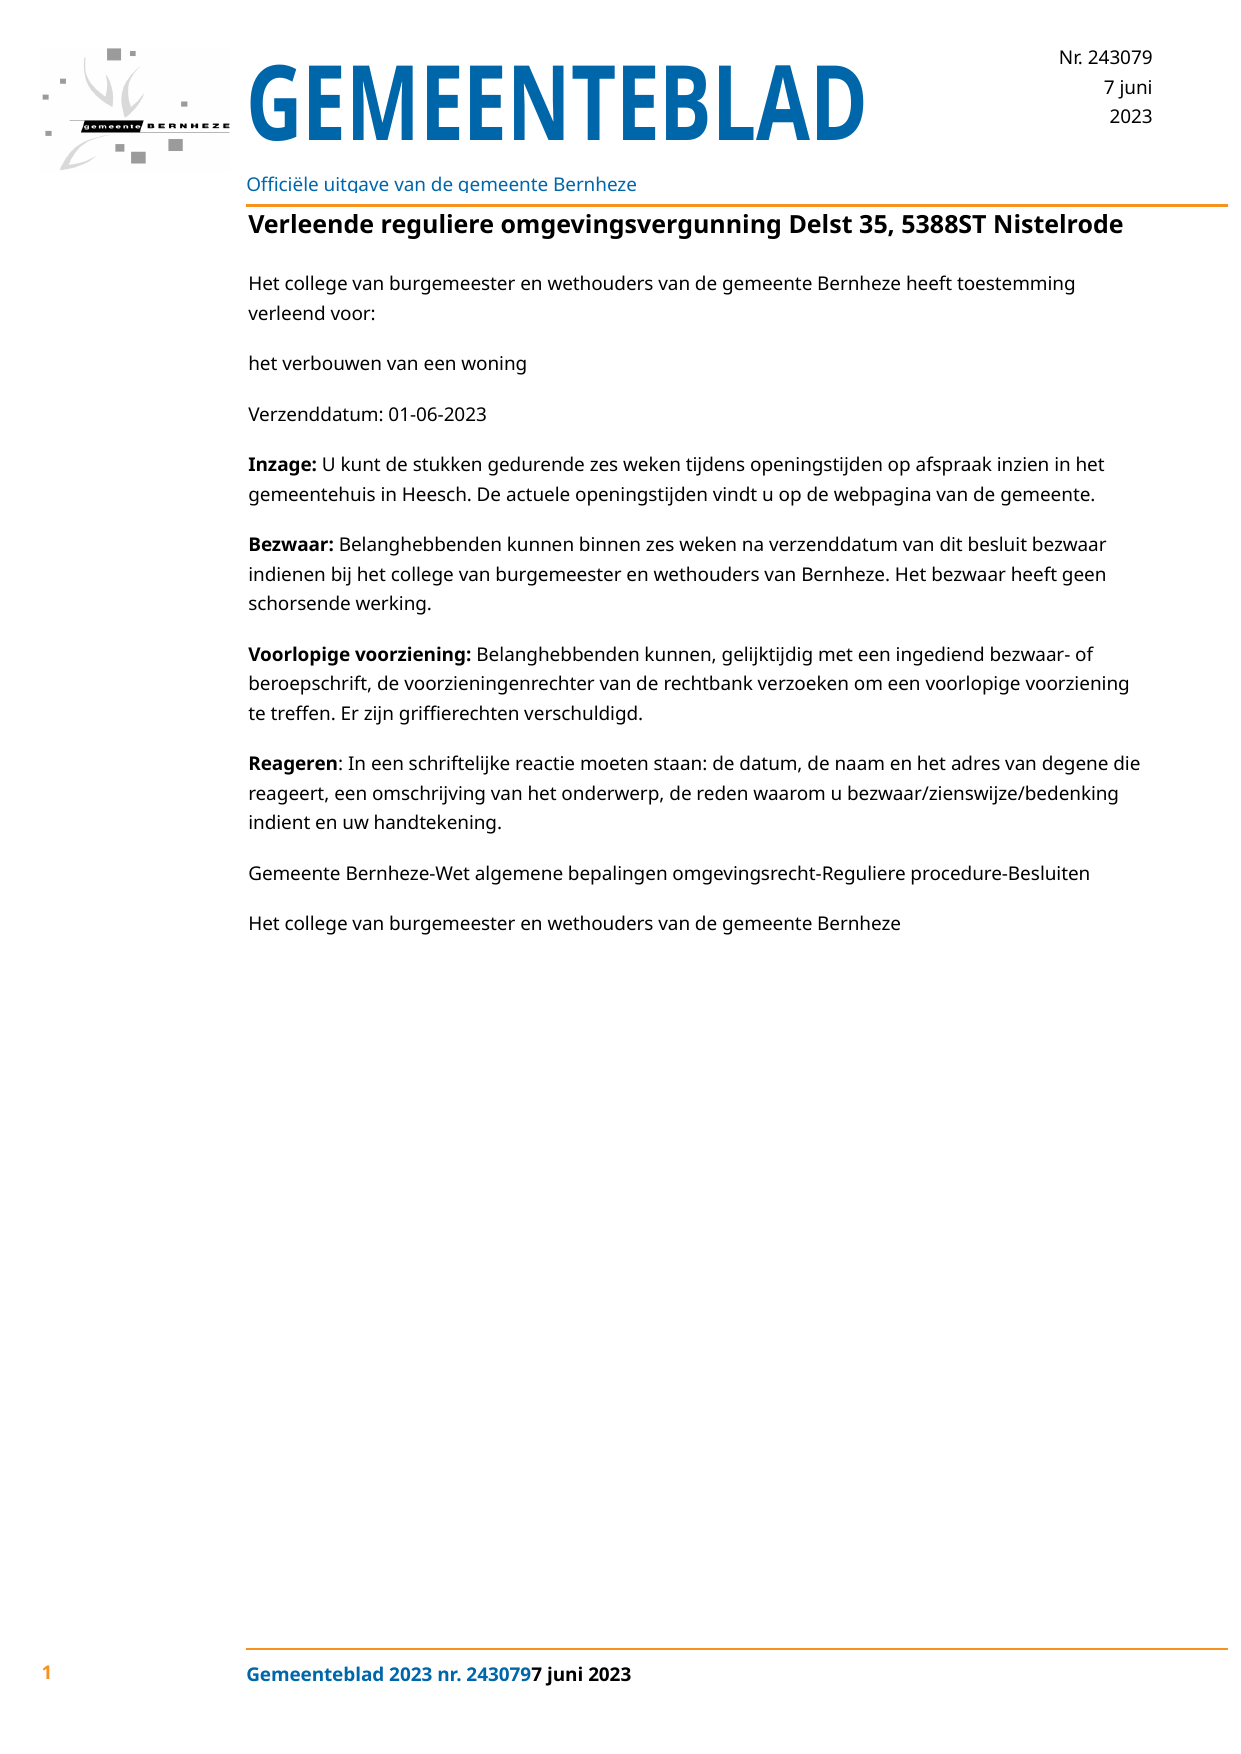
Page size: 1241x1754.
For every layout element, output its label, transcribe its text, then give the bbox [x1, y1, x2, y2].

text het verbouwen van een woning [248, 350, 1152, 376]
text Inzage: U kunt de stukken gedurende zes weken tijdens openingstijden op afspraak inzien in het gemeentehuis in Heesch. De actuele openingstijden vindt u op de webpagina van de gemeente. [248, 451, 1152, 506]
picture [41, 47, 231, 172]
text Reageren: In een schriftelijke reactie moeten staan: de datum, de naam en het adres van degene die reageert, een omschrijving van het onderwerp, de reden waarom u bezwaar/zienswijze/bedenking indient en uw handtekening. [248, 750, 1152, 835]
text Verzenddatum: 01-06-2023 [248, 401, 1152, 426]
text Gemeente Bernheze-Wet algemene bepalingen omgevingsrecht-Reguliere procedure-Besluiten [248, 860, 1152, 886]
text Verleende reguliere omgevingsvergunning Delst 35, 5388ST Nistelrode [248, 207, 1152, 241]
text Het college van burgemeester en wethouders van de gemeente Bernheze heeft toestemming verleend voor: [248, 270, 1152, 326]
text Het college van burgemeester en wethouders van de gemeente Bernheze [248, 910, 1152, 936]
text Voorlopige voorziening: Belanghebbenden kunnen, gelijktijdig met een ingediend bezwaar- of beroepschrift, de voorzieningenrechter van de rechtbank verzoeken om een voorlopige voorziening te treffen. Er zijn griffierechten verschuldigd. [248, 641, 1152, 726]
text Bezwaar: Belanghebbenden kunnen binnen zes weken na verzenddatum van dit besluit bezwaar indienen bij het college van burgemeester en wethouders van Bernheze. Het bezwaar heeft geen schorsende werking. [248, 531, 1152, 616]
